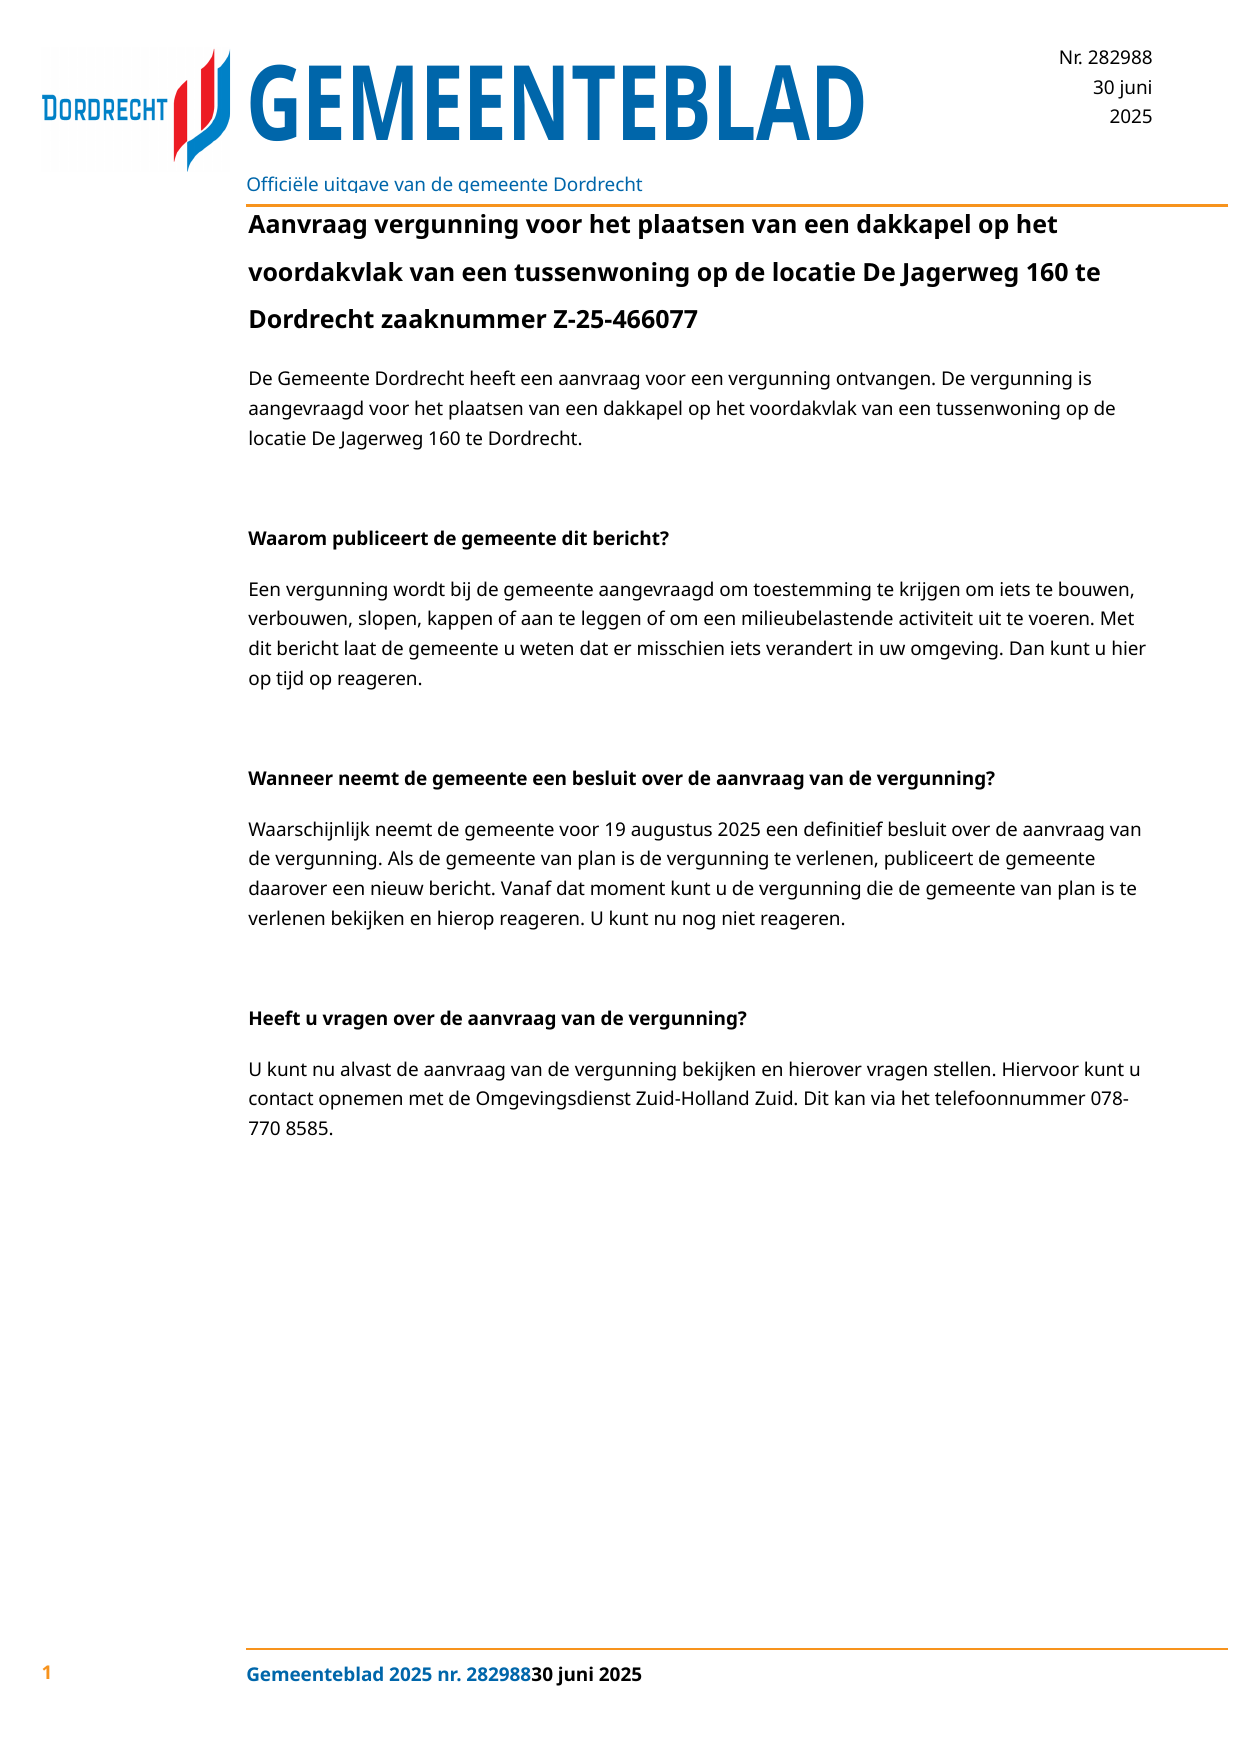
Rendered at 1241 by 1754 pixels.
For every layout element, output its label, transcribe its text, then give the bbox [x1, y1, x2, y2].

picture [41, 47, 231, 172]
text Aanvraag vergunning voor het plaatsen van een dakkapel op het voordakvlak van een tussenwoning op de locatie De Jagerweg 160 te Dordrecht zaaknummer Z-25-466077 [248, 207, 1152, 336]
text Een vergunning wordt bij de gemeente aangevraagd om toestemming te krijgen om iets te bouwen, verbouwen, slopen, kappen of aan te leggen of om een milieubelastende activiteit uit te voeren. Met dit bericht laat de gemeente u weten dat er misschien iets verandert in uw omgeving. Dan kunt u hier op tijd op reageren. [248, 576, 1152, 690]
text De Gemeente Dordrecht heeft een aanvraag voor een vergunning ontvangen. De vergunning is aangevraagd voor het plaatsen van een dakkapel op het voordakvlak van een tussenwoning op de locatie De Jagerweg 160 te Dordrecht. [248, 366, 1152, 450]
text U kunt nu alvast de aanvraag van de vergunning bekijken en hierover vragen stellen. Hiervoor kunt u contact opnemen met de Omgevingsdienst Zuid-Holland Zuid. Dit kan via het telefoonnummer 078-770 8585. [248, 1056, 1152, 1141]
text Waarschijnlijk neemt de gemeente voor 19 augustus 2025 een definitief besluit over de aanvraag van de vergunning. Als de gemeente van plan is de vergunning te verlenen, publiceert de gemeente daarover een nieuw bericht. Vanaf dat moment kunt u de vergunning die de gemeente van plan is te verlenen bekijken en hierop reageren. U kunt nu nog niet reageren. [248, 816, 1152, 930]
text Heeft u vragen over de aanvraag van de vergunning? [248, 1006, 1152, 1031]
text Wanneer neemt de gemeente een besluit over de aanvraag van de vergunning? [248, 766, 1152, 791]
text Waarom publiceert de gemeente dit bericht? [248, 526, 1152, 551]
